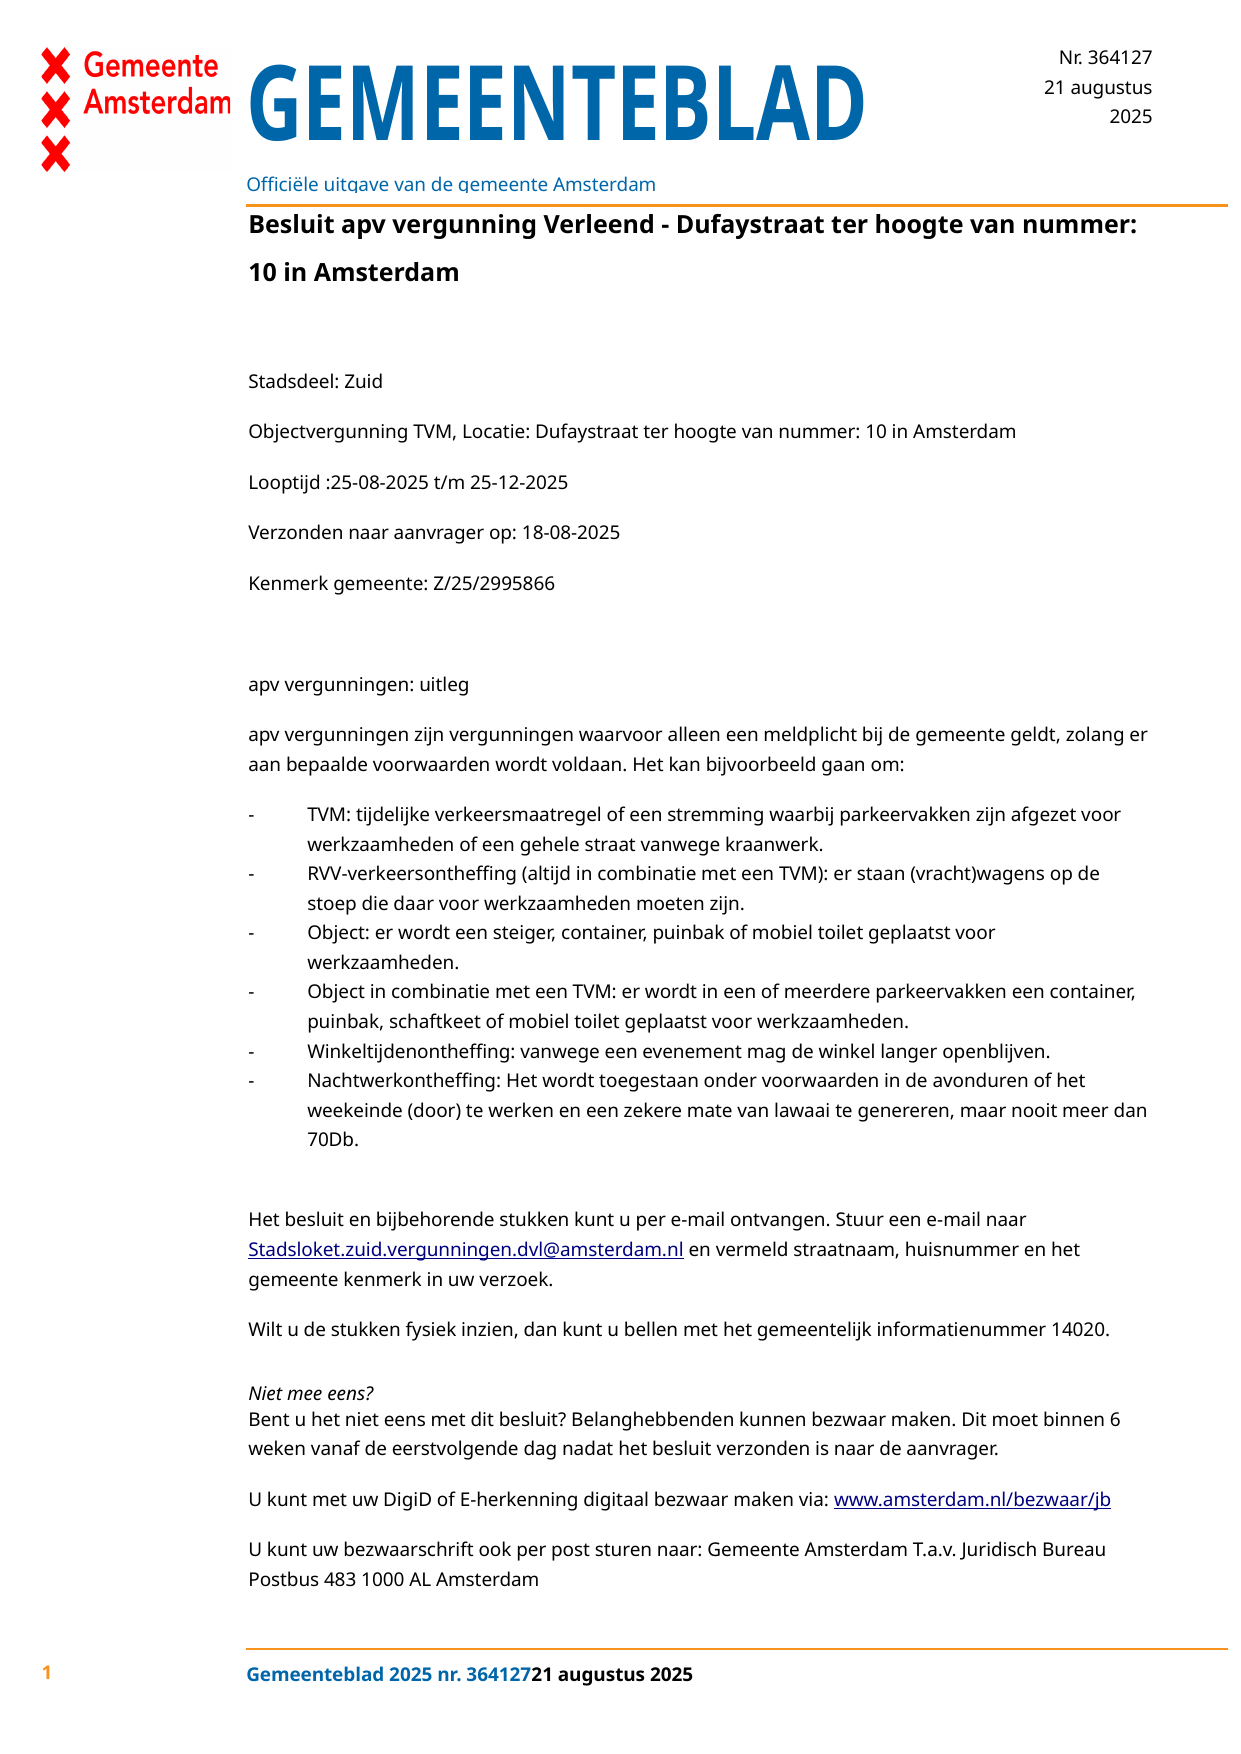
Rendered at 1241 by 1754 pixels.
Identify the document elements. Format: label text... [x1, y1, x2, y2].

list Object: er wordt een steiger, container, puinbak of mobiel toilet geplaatst voor werkzaamheden. [248, 919, 1152, 975]
text Bent u het niet eens met dit besluit? Belanghebbenden kunnen bezwaar maken. Dit moet binnen 6 weken vanaf de eerstvolgende dag nadat het besluit verzonden is naar de aanvrager. [248, 1406, 1152, 1461]
text Kenmerk gemeente: Z/25/2995866 [248, 570, 1152, 596]
text Het besluit en bijbehorende stukken kunt u per e-mail ontvangen. Stuur een e-mail naar Stadsloket.zuid.vergunningen.dvl@amsterdam.nl en vermeld straatnaam, huisnummer en het gemeente kenmerk in uw verzoek. [248, 1207, 1152, 1292]
text Besluit apv vergunning Verleend - Dufaystraat ter hoogte van nummer: 10 in Amsterdam [248, 207, 1152, 288]
text Stadsdeel: Zuid [248, 368, 1152, 394]
picture [41, 47, 231, 172]
list Winkeltijdenontheffing: vanwege een evenement mag de winkel langer openblijven. [248, 1038, 1152, 1064]
list TVM: tijdelijke verkeersmaatregel of een stremming waarbij parkeervakken zijn afgezet voor werkzaamheden of een gehele straat vanwege kraanwerk. [248, 801, 1152, 857]
list Nachtwerkontheffing: Het wordt toegestaan onder voorwaarden in de avonduren of het weekeinde (door) te werken en een zekere mate van lawaai te genereren, maar nooit meer dan 70Db. [248, 1067, 1152, 1152]
list RVV-verkeersontheffing (altijd in combinatie met een TVM): er staan (vracht)wagens op de stoep die daar voor werkzaamheden moeten zijn. [248, 860, 1152, 916]
text Objectvergunning TVM, Locatie: Dufaystraat ter hoogte van nummer: 10 in Amsterdam [248, 419, 1152, 444]
text apv vergunningen: uitleg [248, 671, 1152, 697]
text Verzonden naar aanvrager op: 18-08-2025 [248, 519, 1152, 545]
text U kunt uw bezwaarschrift ook per post sturen naar: Gemeente Amsterdam T.a.v. Juridisch Bureau Postbus 483 1000 AL Amsterdam [248, 1536, 1152, 1592]
text Wilt u de stukken fysiek inzien, dan kunt u bellen met het gemeentelijk informatienummer 14020. [248, 1316, 1152, 1342]
text Looptijd :25-08-2025 t/m 25-12-2025 [248, 469, 1152, 495]
text U kunt met uw DigiD of E-herkenning digitaal bezwaar maken via: www.amsterdam.nl/bezwaar/jb [248, 1486, 1152, 1512]
text Niet mee eens? [248, 1380, 1152, 1406]
text apv vergunningen zijn vergunningen waarvoor alleen een meldplicht bij de gemeente geldt, zolang er aan bepaalde voorwaarden wordt voldaan. Het kan bijvoorbeeld gaan om: [248, 721, 1152, 777]
list Object in combinatie met een TVM: er wordt in een of meerdere parkeervakken een container, puinbak, schaftkeet of mobiel toilet geplaatst voor werkzaamheden. [248, 979, 1152, 1034]
